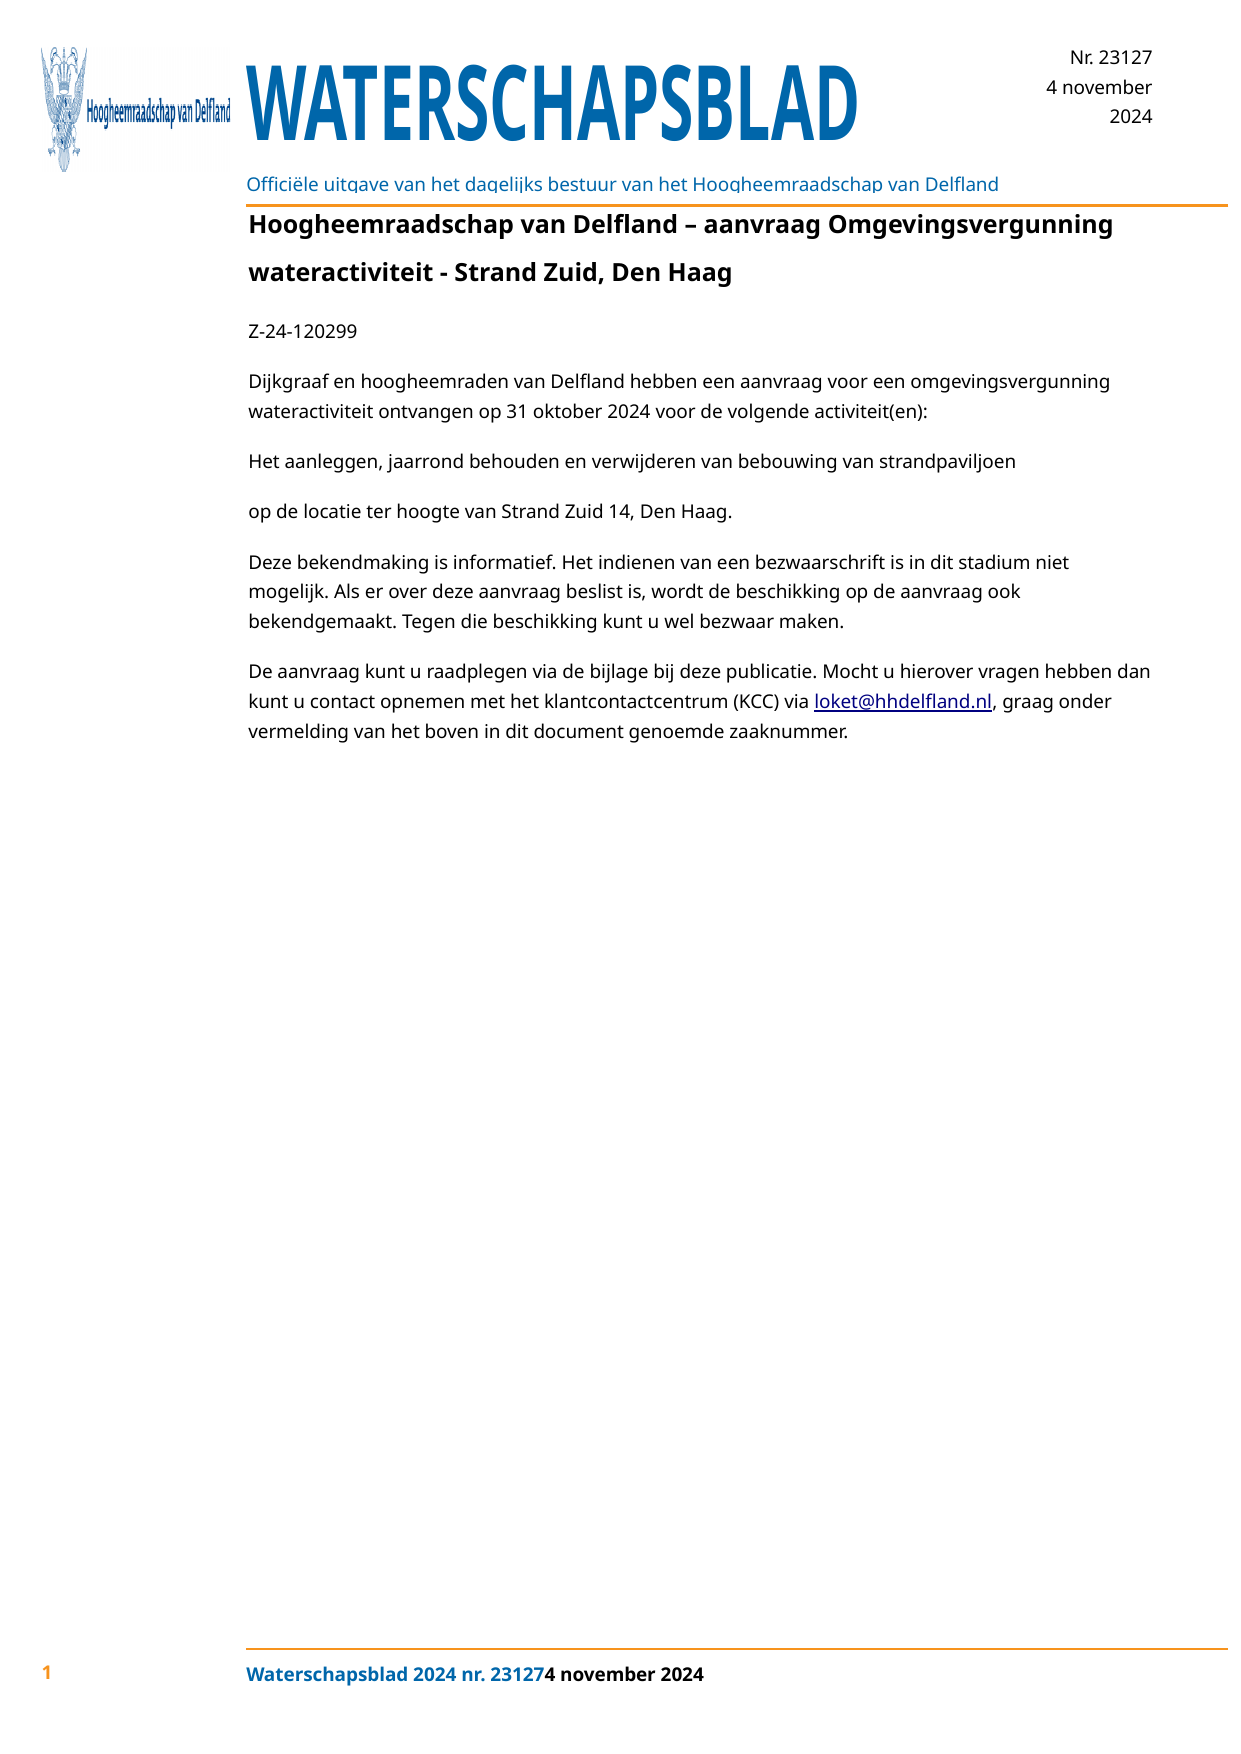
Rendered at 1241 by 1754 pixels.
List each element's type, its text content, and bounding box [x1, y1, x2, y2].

text Hoogheemraadschap van Delfland – aanvraag Omgevingsvergunning wateractiviteit - Strand Zuid, Den Haag [248, 207, 1152, 288]
text Het aanleggen, jaarrond behouden en verwijderen van bebouwing van strandpaviljoen [248, 448, 1152, 474]
text Dijkgraaf en hoogheemraden van Delfland hebben een aanvraag voor een omgevingsvergunning wateractiviteit ontvangen op 31 oktober 2024 voor de volgende activiteit(en): [248, 368, 1152, 424]
text Z-24-120299 [248, 318, 1152, 344]
text De aanvraag kunt u raadplegen via de bijlage bij deze publicatie. Mocht u hierover vragen hebben dan kunt u contact opnemen met het klantcontactcentrum (KCC) via loket@hhdelfland.nl, graag onder vermelding van het boven in dit document genoemde zaaknummer. [248, 659, 1152, 744]
picture [41, 47, 231, 172]
text Deze bekendmaking is informatief. Het indienen van een bezwaarschrift is in dit stadium niet mogelijk. Als er over deze aanvraag beslist is, wordt de beschikking op de aanvraag ook bekendgemaakt. Tegen die beschikking kunt u wel bezwaar maken. [248, 549, 1152, 634]
text op de locatie ter hoogte van Strand Zuid 14, Den Haag. [248, 499, 1152, 524]
